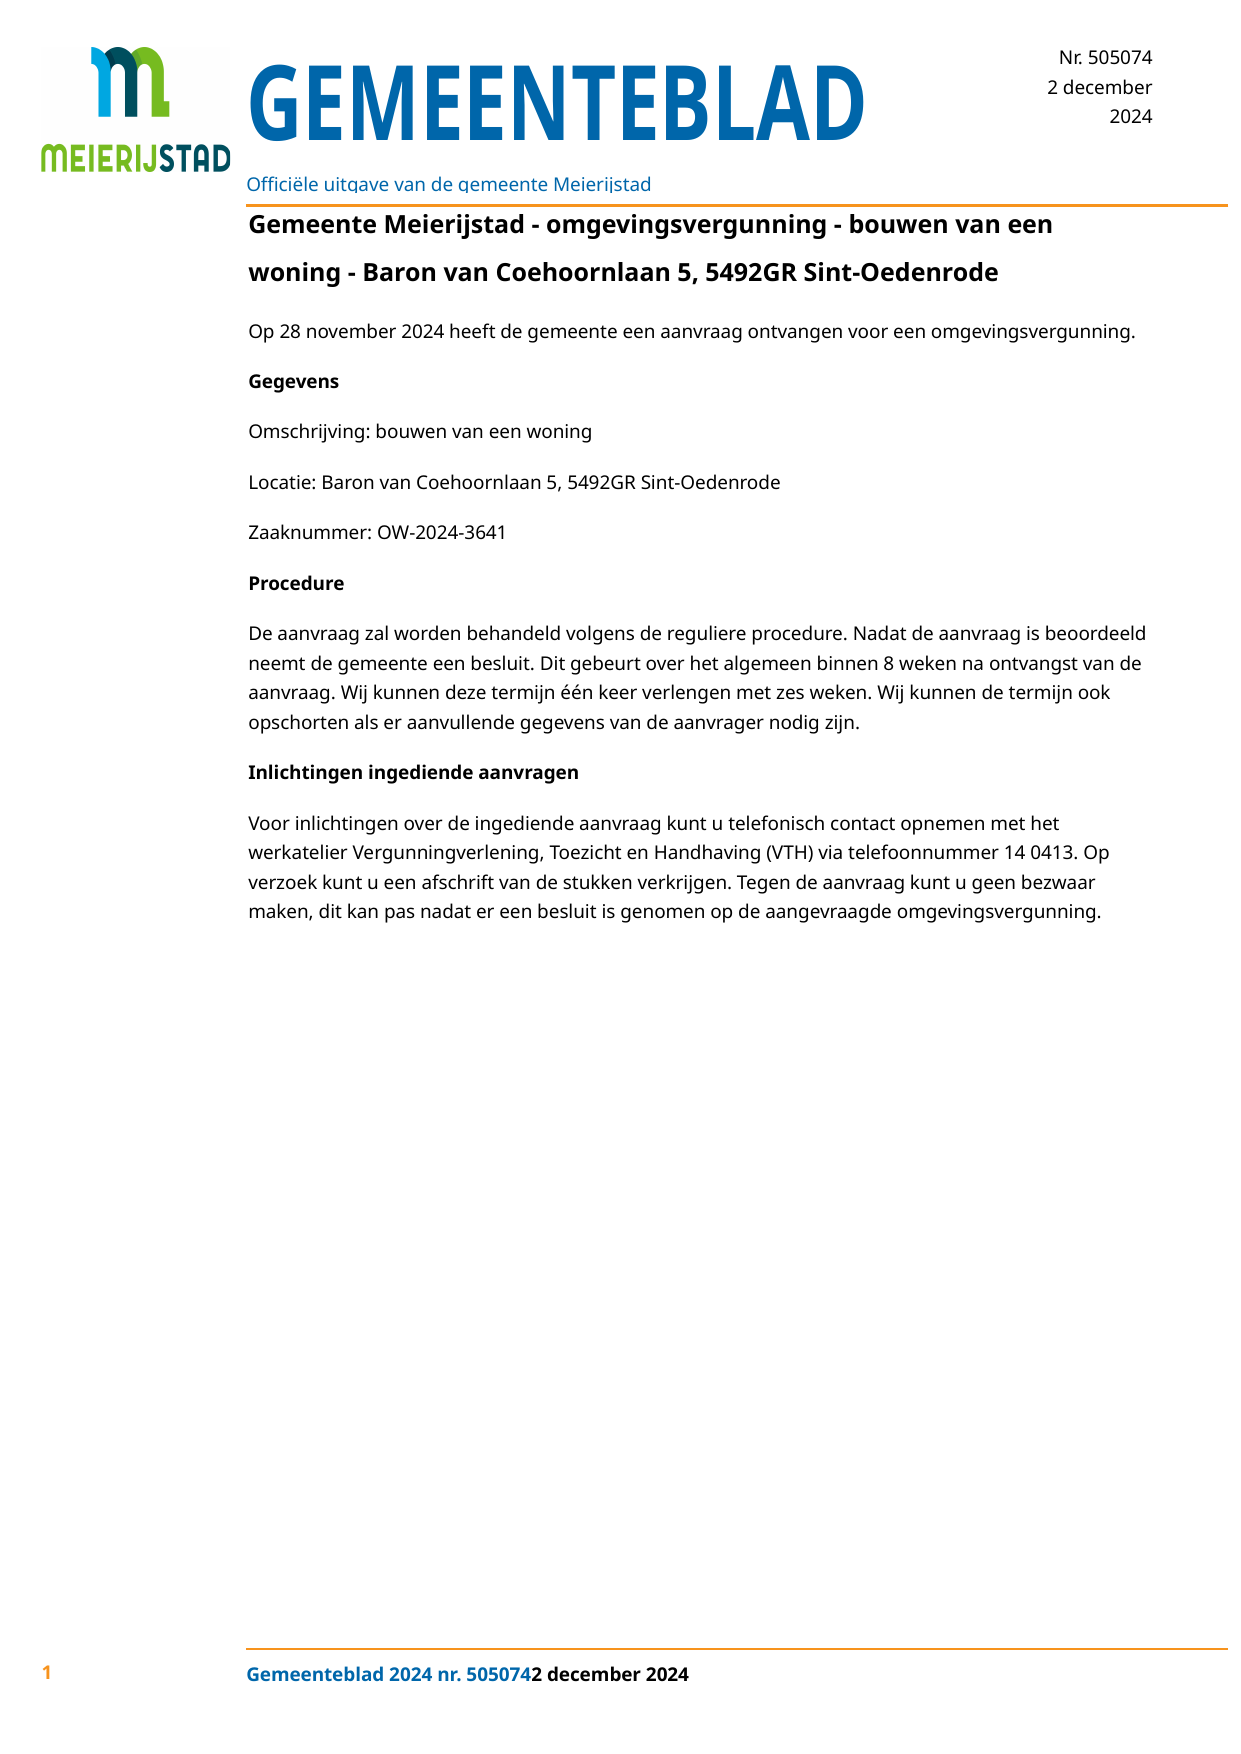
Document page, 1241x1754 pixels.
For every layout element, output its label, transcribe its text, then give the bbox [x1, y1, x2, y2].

text Gemeente Meierijstad - omgevingsvergunning - bouwen van een woning - Baron van Coehoornlaan 5, 5492GR Sint-Oedenrode [248, 207, 1152, 288]
text De aanvraag zal worden behandeld volgens de reguliere procedure. Nadat de aanvraag is beoordeeld neemt de gemeente een besluit. Dit gebeurt over het algemeen binnen 8 weken na ontvangst van de aanvraag. Wij kunnen deze termijn één keer verlengen met zes weken. Wij kunnen de termijn ook opschorten als er aanvullende gegevens van de aanvrager nodig zijn. [248, 620, 1152, 735]
picture [41, 47, 231, 172]
text Omschrijving: bouwen van een woning [248, 419, 1152, 444]
text Gegevens [248, 368, 1152, 394]
text Procedure [248, 570, 1152, 596]
text Zaaknummer: OW-2024-3641 [248, 519, 1152, 545]
text Locatie: Baron van Coehoornlaan 5, 5492GR Sint-Oedenrode [248, 469, 1152, 495]
text Inlichtingen ingediende aanvragen [248, 759, 1152, 785]
text Voor inlichtingen over de ingediende aanvraag kunt u telefonisch contact opnemen met het werkatelier Vergunningverlening, Toezicht en Handhaving (VTH) via telefoonnummer 14 0413. Op verzoek kunt u een afschrift van de stukken verkrijgen. Tegen de aanvraag kunt u geen bezwaar maken, dit kan pas nadat er een besluit is genomen op de aangevraagde omgevingsvergunning. [248, 810, 1152, 924]
text Op 28 november 2024 heeft de gemeente een aanvraag ontvangen voor een omgevingsvergunning. [248, 318, 1152, 344]
